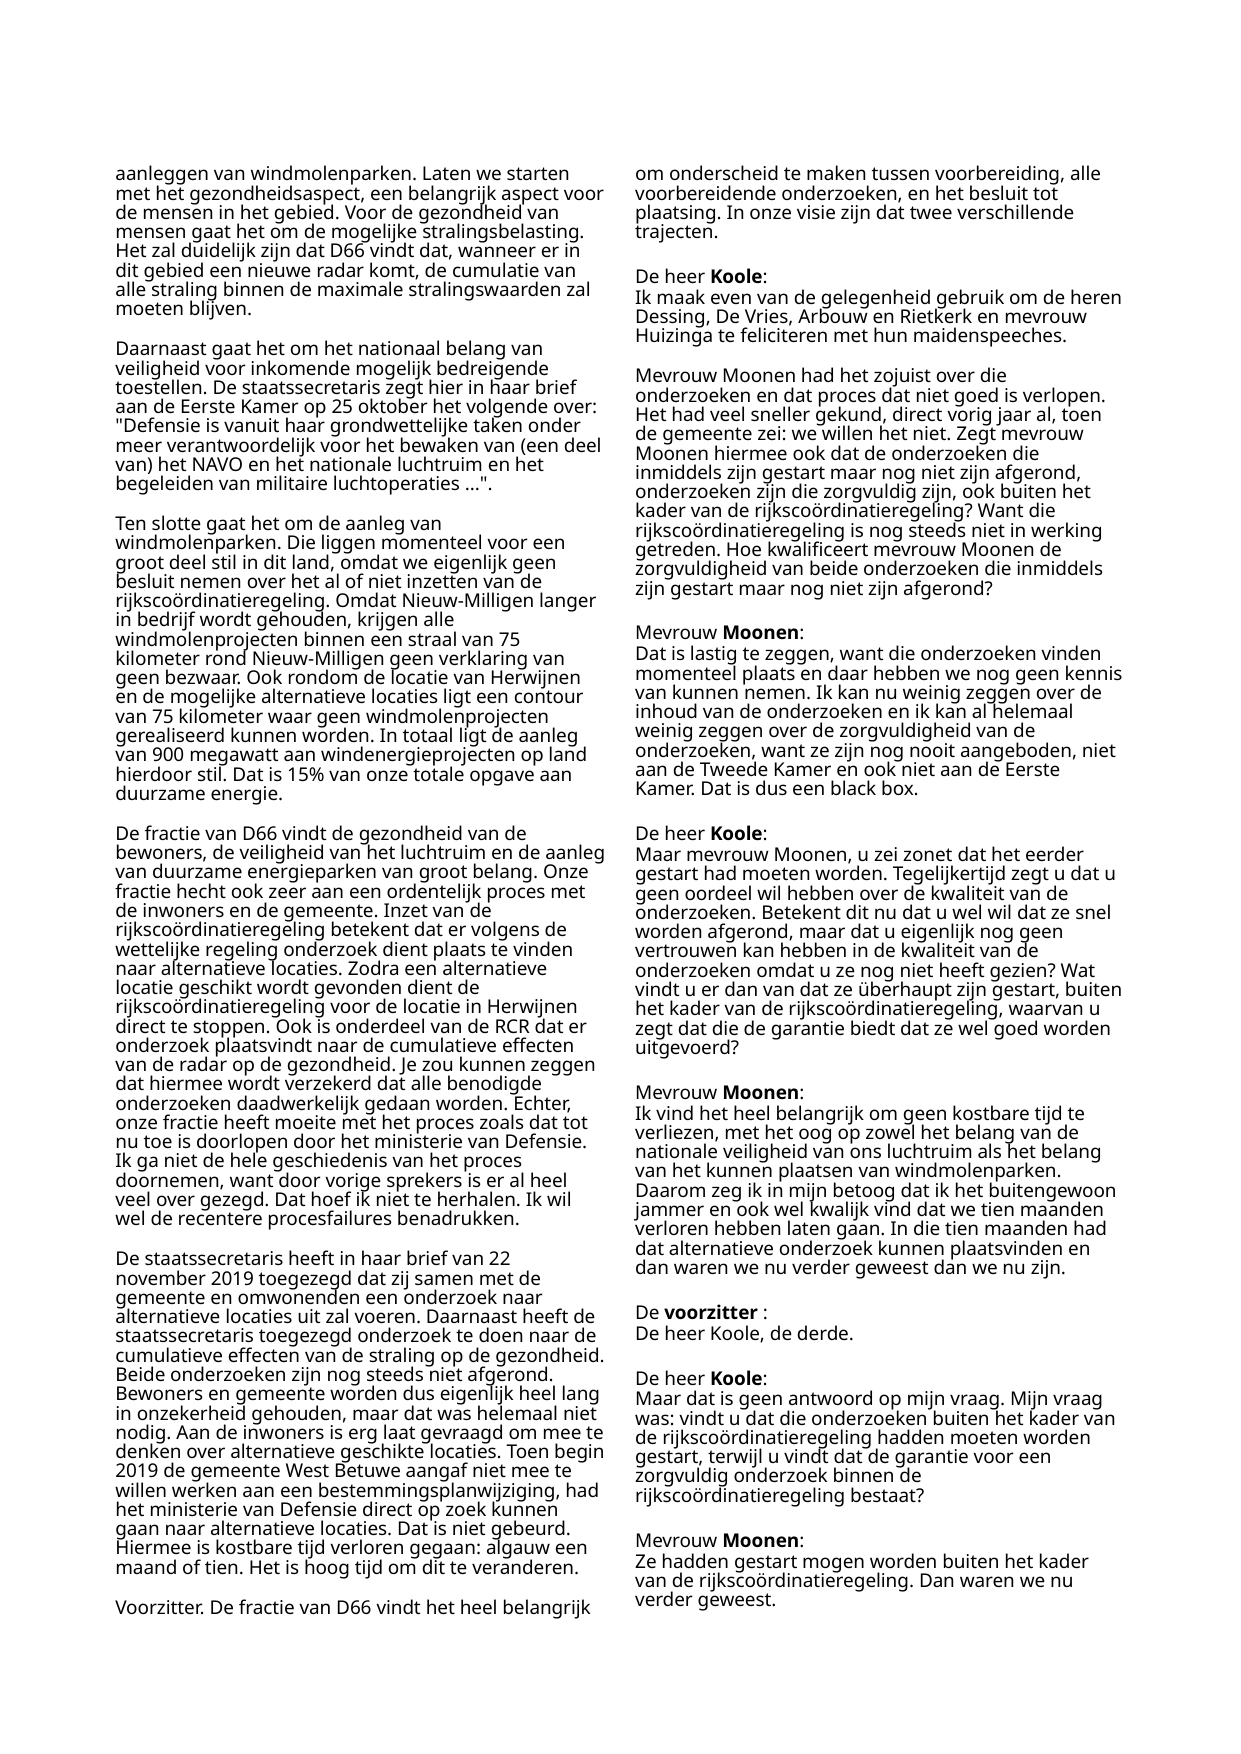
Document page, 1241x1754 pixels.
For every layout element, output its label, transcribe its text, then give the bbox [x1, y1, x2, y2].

text De heer Koole: [635, 820, 1125, 846]
text De heer Koole: [635, 263, 1125, 289]
text De fractie van D66 vindt de gezondheid van de bewoners, de veiligheid van het luchtruim en de aanleg van duurzame energieparken van groot belang. Onze fractie hecht ook zeer aan een ordentelijk proces met de inwoners en de gemeente. Inzet van de rijkscoördinatieregeling betekent dat er volgens de wettelijke regeling onderzoek dient plaats te vinden naar alternatieve locaties. Zodra een alternatieve locatie geschikt wordt gevonden dient de rijkscoördinatieregeling voor de locatie in Herwijnen direct te stoppen. Ook is onderdeel van de RCR dat er onderzoek plaatsvindt naar de cumulatieve effecten van de radar op de gezondheid. Je zou kunnen zeggen dat hiermee wordt verzekerd dat alle benodigde onderzoeken daadwerkelijk gedaan worden. Echter, onze fractie heeft moeite met het proces zoals dat tot nu toe is doorlopen door het ministerie van Defensie. Ik ga niet de hele geschiedenis van het proces doornemen, want door vorige sprekers is er al heel veel over gezegd. Dat hoef ik niet te herhalen. Ik wil wel de recentere procesfailures benadrukken. [115, 825, 605, 1229]
text Dat is lastig te zeggen, want die onderzoeken vinden momenteel plaats en daar hebben we nog geen kennis van kunnen nemen. Ik kan nu weinig zeggen over de inhoud van de onderzoeken en ik kan al helemaal weinig zeggen over de zorgvuldigheid van de onderzoeken, want ze zijn nog nooit aangeboden, niet aan de Tweede Kamer en ook niet aan de Eerste Kamer. Dat is dus een black box. [635, 645, 1125, 799]
text om onderscheid te maken tussen voorbereiding, alle voorbereidende onderzoeken, en het besluit tot plaatsing. In onze visie zijn dat twee verschillende trajecten. [635, 165, 1125, 242]
text aanleggen van windmolenparken. Laten we starten met het gezondheidsaspect, een belangrijk aspect voor de mensen in het gebied. Voor de gezondheid van mensen gaat het om de mogelijke stralingsbelasting. Het zal duidelijk zijn dat D66 vindt dat, wanneer er in dit gebied een nieuwe radar komt, de cumulatie van alle straling binnen de maximale stralingswaarden zal moeten blijven. [115, 165, 605, 319]
text Mevrouw Moonen had het zojuist over die onderzoeken en dat proces dat niet goed is verlopen. Het had veel sneller gekund, direct vorig jaar al, toen de gemeente zei: we willen het niet. Zegt mevrouw Moonen hiermee ook dat de onderzoeken die inmiddels zijn gestart maar nog niet zijn afgerond, onderzoeken zijn die zorgvuldig zijn, ook buiten het kader van de rijkscoördinatieregeling? Want die rijkscoördinatieregeling is nog steeds niet in werking getreden. Hoe kwalificeert mevrouw Moonen de zorgvuldigheid van beide onderzoeken die inmiddels zijn gestart maar nog niet zijn afgerond? [635, 367, 1125, 599]
text Ze hadden gestart mogen worden buiten het kader van de rijkscoördinatieregeling. Dan waren we nu verder geweest. [635, 1553, 1125, 1610]
text Maar mevrouw Moonen, u zei zonet dat het eerder gestart had moeten worden. Tegelijkertijd zegt u dat u geen oordeel wil hebben over de kwaliteit van de onderzoeken. Betekent dit nu dat u wel wil dat ze snel worden afgerond, maar dat u eigenlijk nog geen vertrouwen kan hebben in de kwaliteit van de onderzoeken omdat u ze nog niet heeft gezien? Wat vindt u er dan van dat ze überhaupt zijn gestart, buiten het kader van de rijkscoördinatieregeling, waarvan u zegt dat die de garantie biedt dat ze wel goed worden uitgevoerd? [635, 846, 1125, 1058]
text De heer Koole: [635, 1365, 1125, 1390]
text De heer Koole, de derde. [635, 1324, 1125, 1344]
text Mevrouw Moonen: [635, 1079, 1125, 1104]
text Ik maak even van de gelegenheid gebruik om de heren Dessing, De Vries, Arbouw en Rietkerk en mevrouw Huizinga te feliciteren met hun maidenspeeches. [635, 289, 1125, 347]
text Ik vind het heel belangrijk om geen kostbare tijd te verliezen, met het oog op zowel het belang van de nationale veiligheid van ons luchtruim als het belang van het kunnen plaatsen van windmolenparken. Daarom zeg ik in mijn betoog dat ik het buitengewoon jammer en ook wel kwalijk vind dat we tien maanden verloren hebben laten gaan. In die tien maanden had dat alternatieve onderzoek kunnen plaatsvinden en dan waren we nu verder geweest dan we nu zijn. [635, 1104, 1125, 1278]
text Voorzitter. De fractie van D66 vindt het heel belangrijk [115, 1599, 605, 1618]
text Maar dat is geen antwoord op mijn vraag. Mijn vraag was: vindt u dat die onderzoeken buiten het kader van de rijkscoördinatieregeling hadden moeten worden gestart, terwijl u vindt dat de garantie voor een zorgvuldig onderzoek binnen de rijkscoördinatieregeling bestaat? [635, 1390, 1125, 1506]
text De voorzitter : [635, 1299, 1125, 1324]
text De staatssecretaris heeft in haar brief van 22 november 2019 toegezegd dat zij samen met de gemeente en omwonenden een onderzoek naar alternatieve locaties uit zal voeren. Daarnaast heeft de staatssecretaris toegezegd onderzoek te doen naar de cumulatieve effecten van de straling op de gezondheid. Beide onderzoeken zijn nog steeds niet afgerond. Bewoners en gemeente worden dus eigenlijk heel lang in onzekerheid gehouden, maar dat was helemaal niet nodig. Aan de inwoners is erg laat gevraagd om mee te denken over alternatieve geschikte locaties. Toen begin 2019 de gemeente West Betuwe aangaf niet mee te willen werken aan een bestemmingsplanwijziging, had het ministerie van Defensie direct op zoek kunnen gaan naar alternatieve locaties. Dat is niet gebeurd. Hiermee is kostbare tijd verloren gegaan: algauw een maand of tien. Het is hoog tijd om dit te veranderen. [115, 1250, 605, 1578]
text Ten slotte gaat het om de aanleg van windmolenparken. Die liggen momenteel voor een groot deel stil in dit land, omdat we eigenlijk geen besluit nemen over het al of niet inzetten van de rijkscoördinatieregeling. Omdat Nieuw-Milligen langer in bedrijf wordt gehouden, krijgen alle windmolenprojecten binnen een straal van 75 kilometer rond Nieuw-Milligen geen verklaring van geen bezwaar. Ook rondom de locatie van Herwijnen en de mogelijke alternatieve locaties ligt een contour van 75 kilometer waar geen windmolenprojecten gerealiseerd kunnen worden. In totaal ligt de aanleg van 900 megawatt aan windenergieprojecten op land hierdoor stil. Dat is 15% van onze totale opgave aan duurzame energie. [115, 515, 605, 804]
text Mevrouw Moonen: [635, 1527, 1125, 1553]
text Daarnaast gaat het om het nationaal belang van veiligheid voor inkomende mogelijk bedreigende toestellen. De staatssecretaris zegt hier in haar brief aan de Eerste Kamer op 25 oktober het volgende over: "Defensie is vanuit haar grondwettelijke taken onder meer verantwoordelijk voor het bewaken van (een deel van) het NAVO en het nationale luchtruim en het begeleiden van militaire luchtoperaties ...". [115, 340, 605, 494]
text Mevrouw Moonen: [635, 619, 1125, 645]
